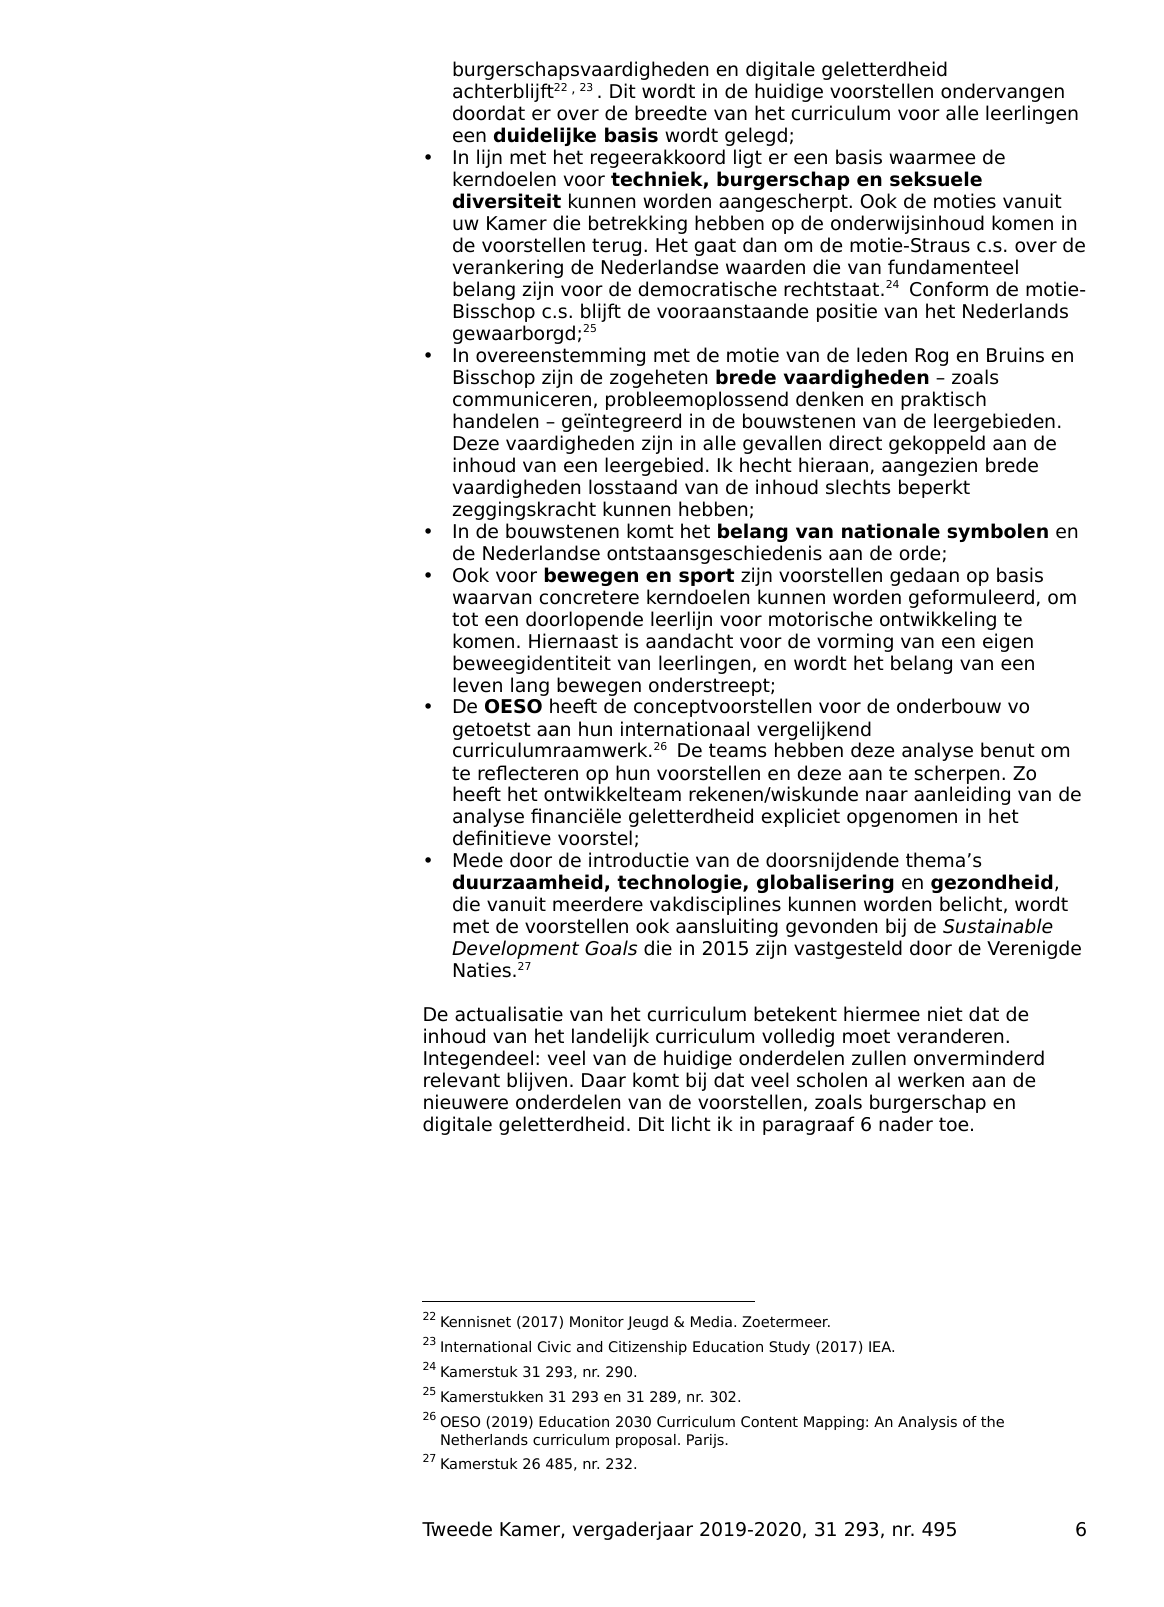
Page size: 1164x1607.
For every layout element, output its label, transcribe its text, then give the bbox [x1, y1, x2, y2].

text • Mede door de introductie van de doorsnijdende thema’s duurzaamheid, technologie, globalisering en gezondheid, die vanuit meerdere vakdisciplines kunnen worden belicht, wordt met de voorstellen ook aansluiting gevonden bij de Sustainable Development Goals die in 2015 zijn vastgesteld door de Verenigde Naties. [422, 850, 1087, 982]
text • De OESO heeft de conceptvoorstellen voor de onderbouw vo getoetst aan hun internationaal vergelijkend curriculumraamwerk. De teams hebben deze analyse benut om te reflecteren op hun voorstellen en deze aan te scherpen. Zo heeft het ontwikkelteam rekenen/wiskunde naar aanleiding van de analyse financiële geletterdheid expliciet opgenomen in het definitieve voorstel; [422, 696, 1087, 850]
text De actualisatie van het curriculum betekent hiermee niet dat de inhoud van het landelijk curriculum volledig moet veranderen. Integendeel: veel van de huidige onderdelen zullen onverminderd relevant blijven. Daar komt bij dat veel scholen al werken aan de nieuwere onderdelen van de voorstellen, zoals burgerschap en digitale geletterdheid. Dit licht ik in paragraaf 6 nader toe. [422, 1004, 1087, 1136]
text OESO (2019) Education 2030 Curriculum Content Mapping: An Analysis of the Netherlands curriculum proposal. Parijs. [422, 1410, 1087, 1449]
text Kamerstuk 31 293, nr. 290. [422, 1360, 1087, 1382]
text Kamerstuk 26 485, nr. 232. [422, 1452, 1087, 1474]
text burgerschapsvaardigheden en digitale geletterdheid achterblijft, . Dit wordt in de huidige voorstellen ondervangen doordat er over de breedte van het curriculum voor alle leerlingen een duidelijke basis wordt gelegd; [422, 59, 1087, 147]
text • In overeenstemming met de motie van de leden Rog en Bruins en Bisschop zijn de zogeheten brede vaardigheden – zoals communiceren, probleemoplossend denken en praktisch handelen – geïntegreerd in de bouwstenen van de leergebieden. Deze vaardigheden zijn in alle gevallen direct gekoppeld aan de inhoud van een leergebied. Ik hecht hieraan, aangezien brede vaardigheden losstaand van de inhoud slechts beperkt zeggingskracht kunnen hebben; [422, 345, 1087, 521]
text • In de bouwstenen komt het belang van nationale symbolen en de Nederlandse ontstaansgeschiedenis aan de orde; [422, 521, 1087, 564]
text Kamerstukken 31 293 en 31 289, nr. 302. [422, 1385, 1087, 1407]
text Kennisnet (2017) Monitor Jeugd & Media. Zoetermeer. [422, 1310, 1087, 1332]
text • In lijn met het regeerakkoord ligt er een basis waarmee de kerndoelen voor techniek, burgerschap en seksuele diversiteit kunnen worden aangescherpt. Ook de moties vanuit uw Kamer die betrekking hebben op de onderwijsinhoud komen in de voorstellen terug. Het gaat dan om de motie-Straus c.s. over de verankering de Nederlandse waarden die van fundamenteel belang zijn voor de democratische rechtstaat. Conform de motie-Bisschop c.s. blijft de vooraanstaande positie van het Nederlands gewaarborgd; [422, 147, 1087, 345]
text • Ook voor bewegen en sport zijn voorstellen gedaan op basis waarvan concretere kerndoelen kunnen worden geformuleerd, om tot een doorlopende leerlijn voor motorische ontwikkeling te komen. Hiernaast is aandacht voor de vorming van een eigen beweegidentiteit van leerlingen, en wordt het belang van een leven lang bewegen onderstreept; [422, 564, 1087, 696]
text International Civic and Citizenship Education Study (2017) IEA. [422, 1335, 1087, 1357]
